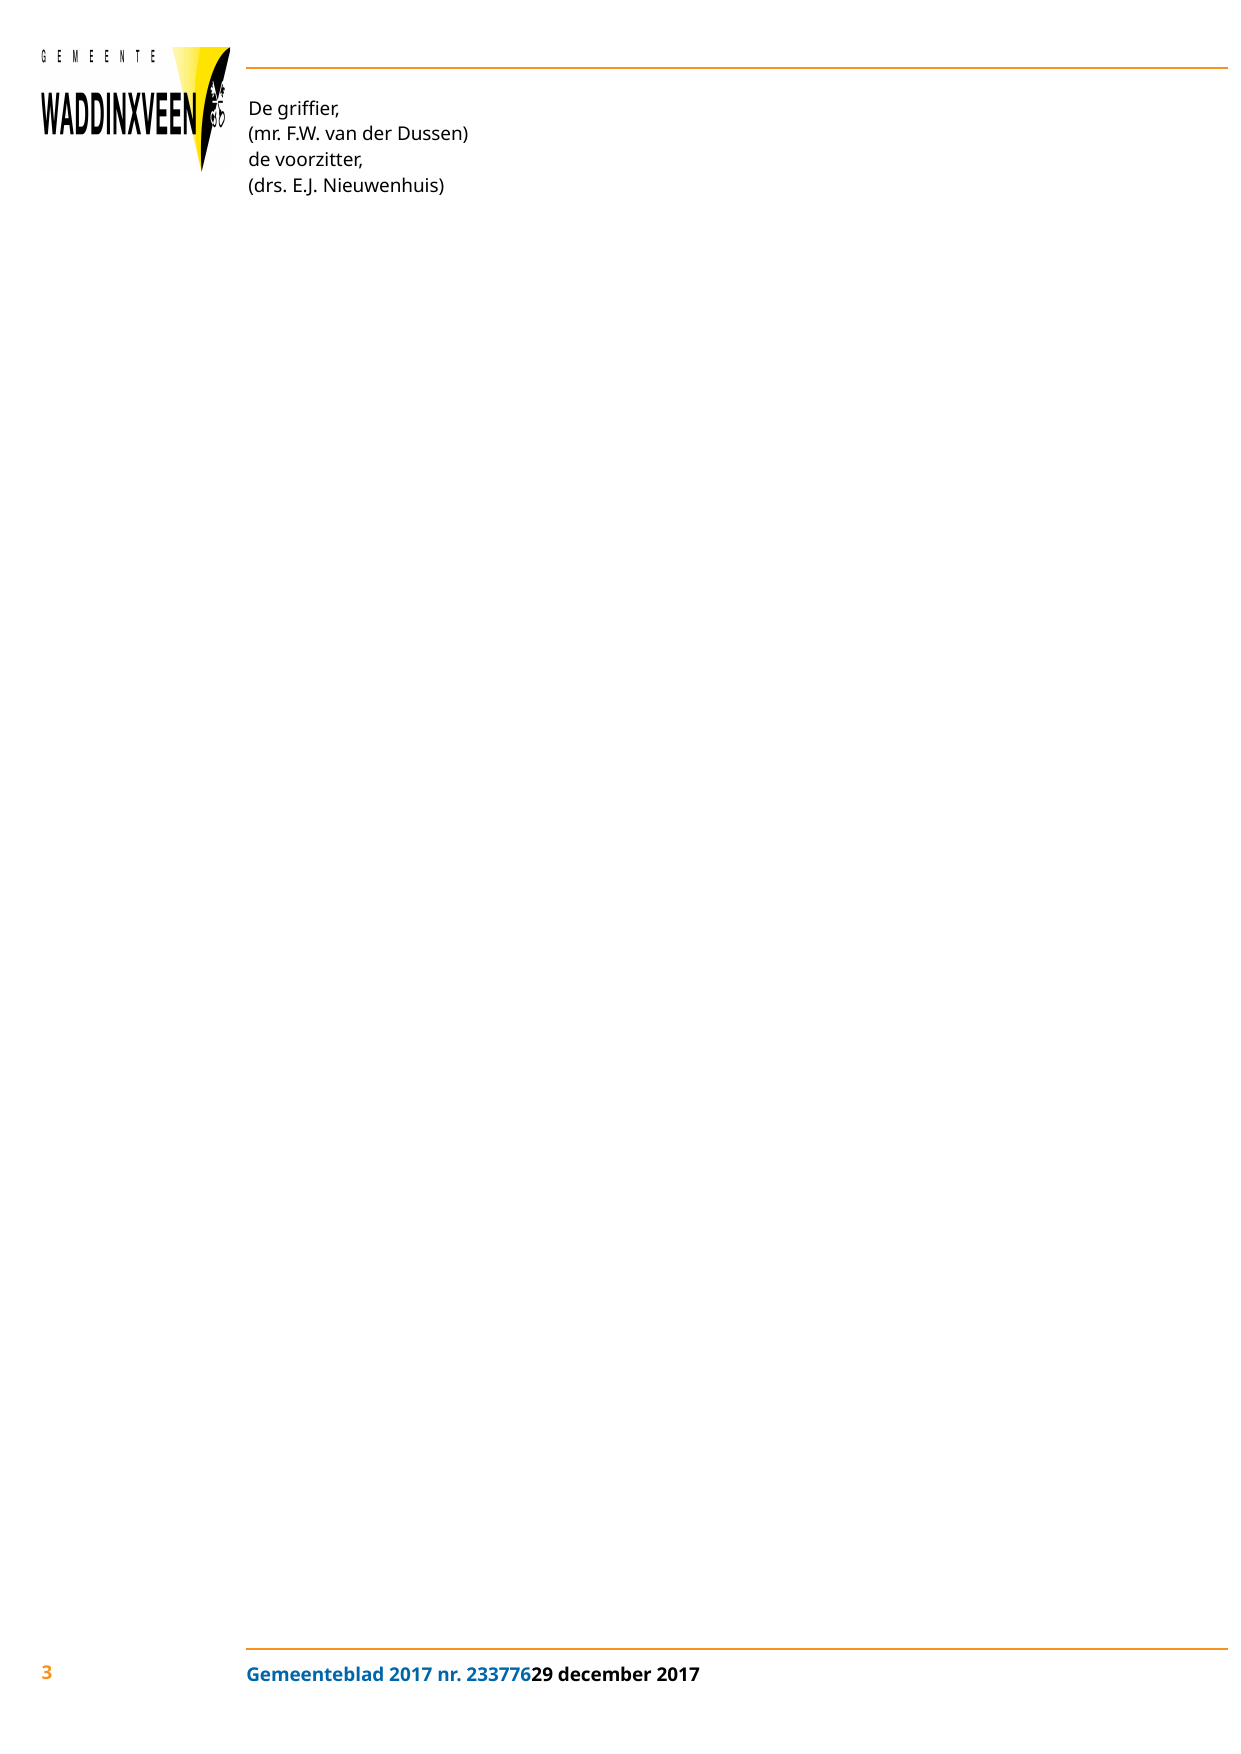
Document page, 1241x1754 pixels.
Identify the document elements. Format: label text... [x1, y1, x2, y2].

text (drs. E.J. Nieuwenhuis) [248, 172, 1152, 198]
text de voorzitter, [248, 146, 1152, 172]
picture [41, 47, 231, 172]
text (mr. F.W. van der Dussen) [248, 121, 1152, 146]
text De griffier, [248, 95, 1152, 121]
